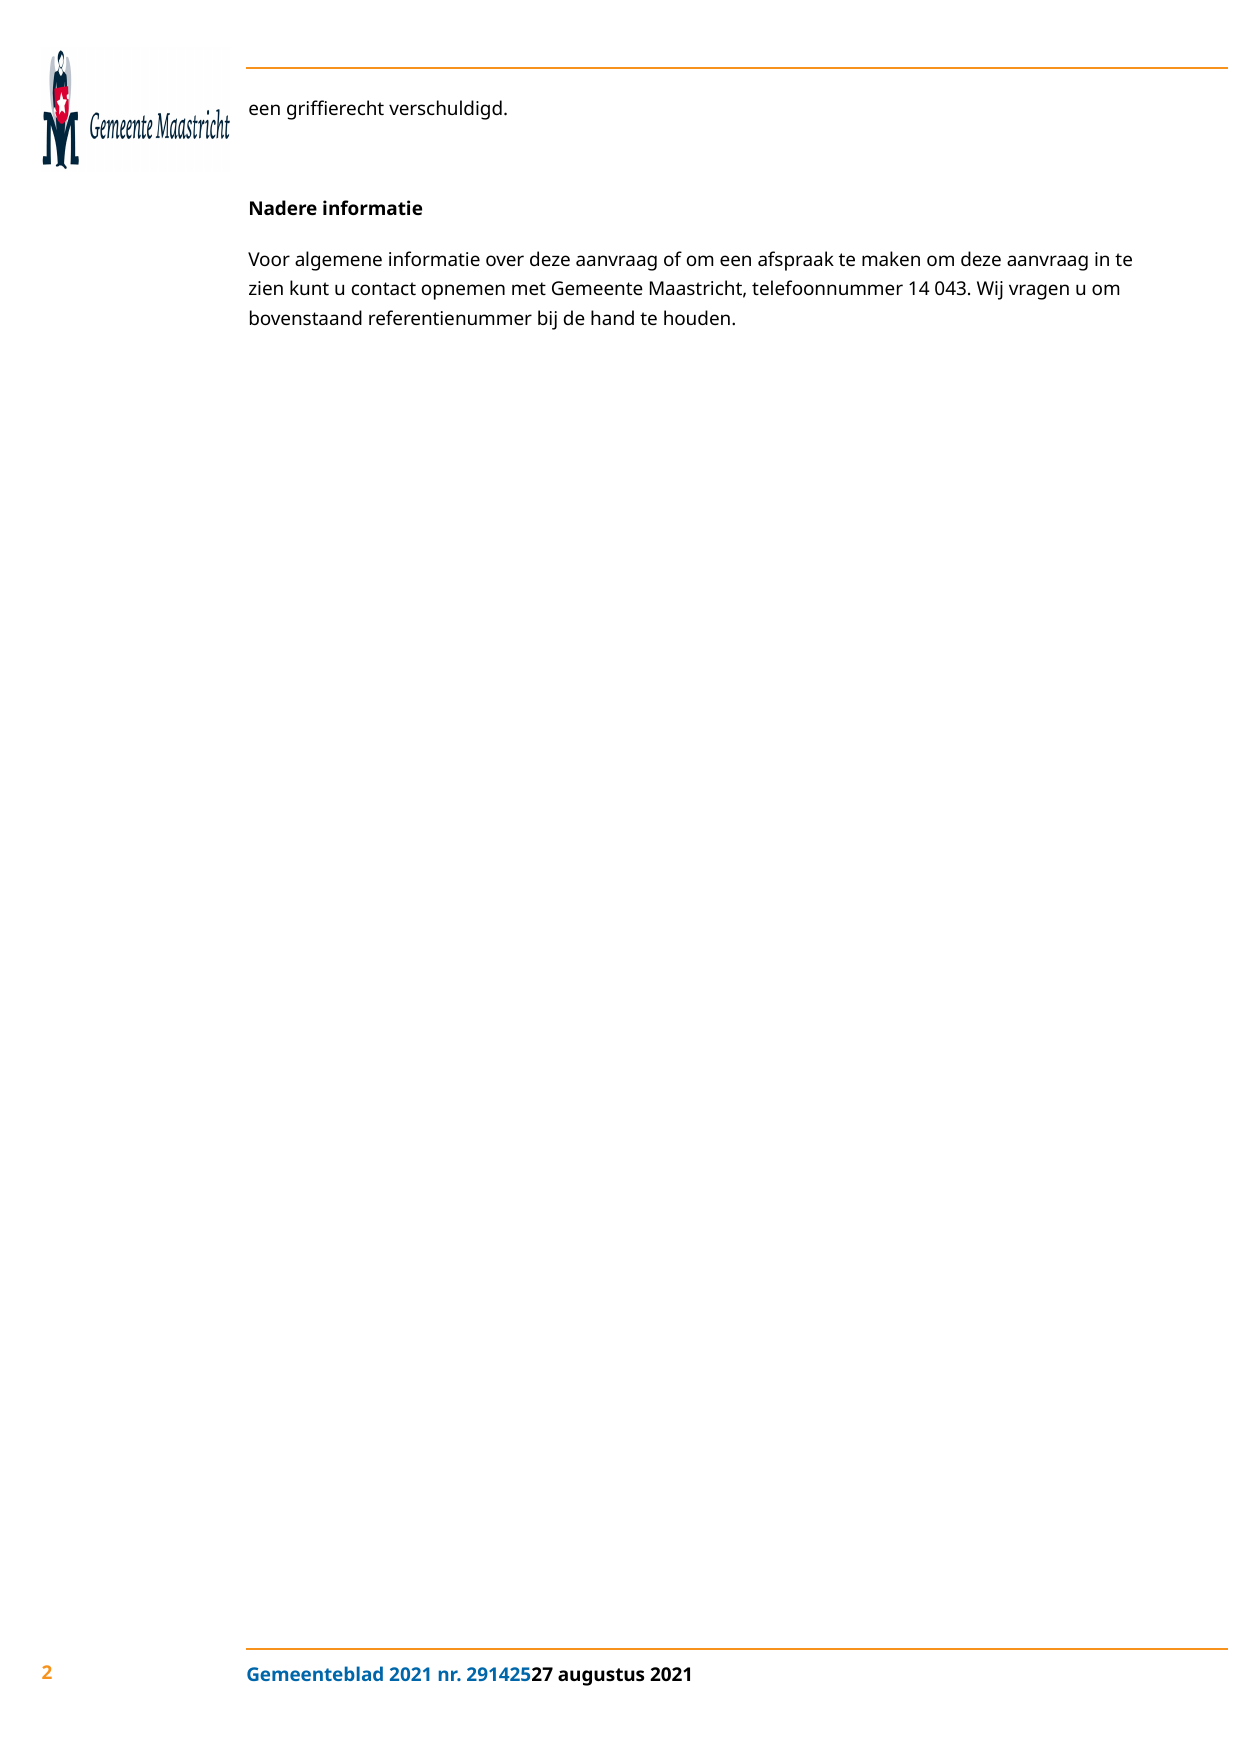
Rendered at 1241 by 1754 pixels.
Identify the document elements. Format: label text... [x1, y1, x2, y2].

picture [41, 47, 231, 172]
text Voor algemene informatie over deze aanvraag of om een afspraak te maken om deze aanvraag in te zien kunt u contact opnemen met Gemeente Maastricht, telefoonnummer 14 043. Wij vragen u om bovenstaand referentienummer bij de hand te houden. [248, 246, 1152, 331]
text een griffierecht verschuldigd. [248, 95, 1152, 121]
text Nadere informatie [248, 196, 1152, 221]
